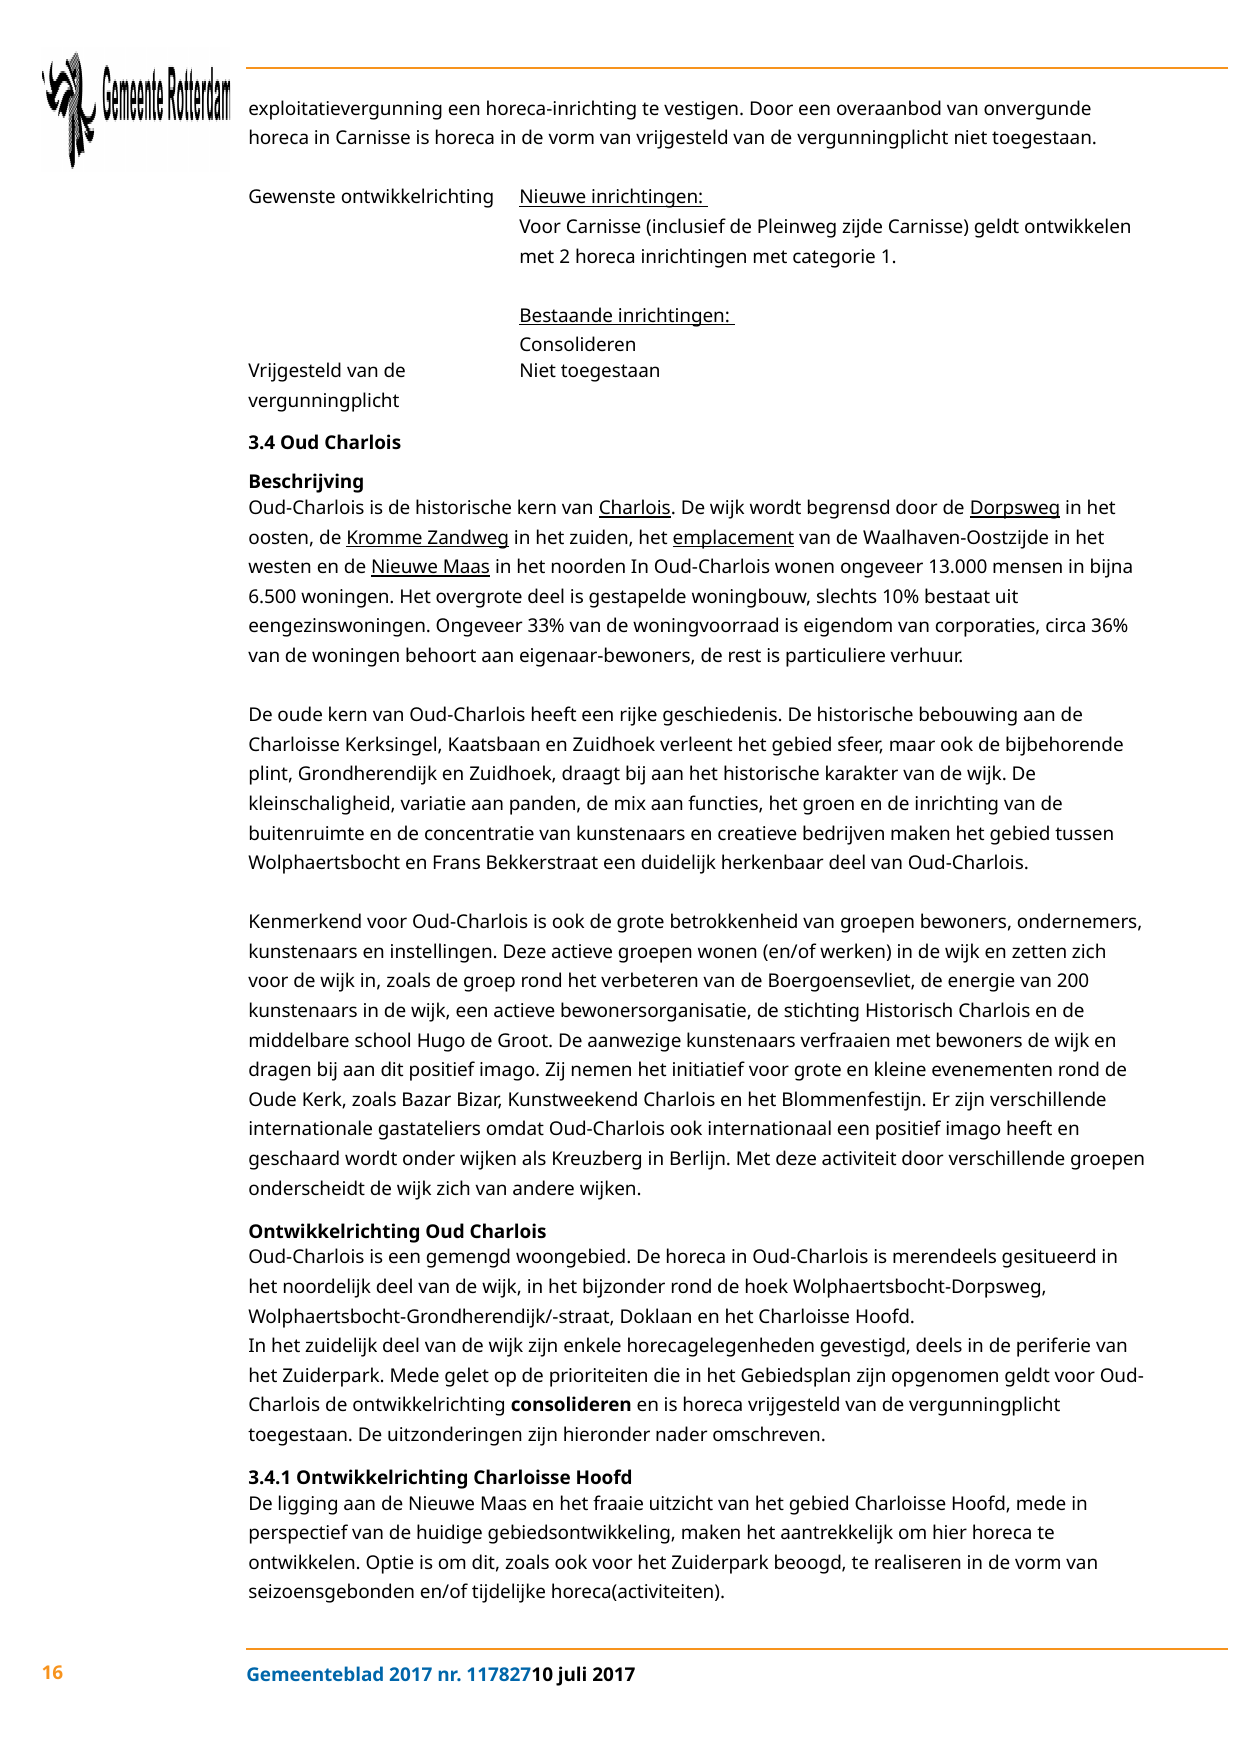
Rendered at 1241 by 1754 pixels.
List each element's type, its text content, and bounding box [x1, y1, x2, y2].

text 3.4 Oud Charlois [248, 429, 1152, 455]
table_cell Vrijgesteld van de vergunningplicht [248, 357, 519, 413]
text In het zuidelijk deel van de wijk zijn enkele horecagelegenheden gevestigd, deels in de periferie van het Zuiderpark. Mede gelet op de prioriteiten die in het Gebiedsplan zijn opgenomen geldt voor Oud-Charlois de ontwikkelrichting consolideren en is horeca vrijgesteld van de vergunningplicht toegestaan. De uitzonderingen zijn hieronder nader omschreven. [248, 1332, 1152, 1447]
text Kenmerkend voor Oud-Charlois is ook de grote betrokkenheid van groepen bewoners, ondernemers, kunstenaars en instellingen. Deze actieve groepen wonen (en/of werken) in de wijk en zetten zich voor de wijk in, zoals de groep rond het verbeteren van de Boergoensevliet, de energie van 200 kunstenaars in de wijk, een actieve bewonersorganisatie, de stichting Historisch Charlois en de middelbare school Hugo de Groot. De aanwezige kunstenaars verfraaien met bewoners de wijk en dragen bij aan dit positief imago. Zij nemen het initiatief voor grote en kleine evenementen rond de Oude Kerk, zoals Bazar Bizar, Kunstweekend Charlois en het Blommenfestijn. Er zijn verschillende internationale gastateliers omdat Oud-Charlois ook internationaal een positief imago heeft en geschaard wordt onder wijken als Kreuzberg in Berlijn. Met deze activiteit door verschillende groepen onderscheidt de wijk zich van andere wijken. [248, 908, 1152, 1201]
text Beschrijving [248, 469, 1152, 494]
table_header Nieuwe inrichtingen: Voor Carnisse (inclusief de Pleinweg zijde Carnisse) geldt ontwikkelen met 2 horeca inrichtingen met categorie 1. Bestaande inrichtingen: Consolideren [519, 184, 1152, 357]
text De oude kern van Oud-Charlois heeft een rijke geschiedenis. De historische bebouwing aan de Charloisse Kerksingel, Kaatsbaan en Zuidhoek verleent het gebied sfeer, maar ook de bijbehorende plint, Grondherendijk en Zuidhoek, draagt bij aan het historische karakter van de wijk. De kleinschaligheid, variatie aan panden, de mix aan functies, het groen en de inrichting van de buitenruimte en de concentratie van kunstenaars en creatieve bedrijven maken het gebied tussen Wolphaertsbocht en Frans Bekkerstraat een duidelijk herkenbaar deel van Oud-Charlois. [248, 701, 1152, 875]
text exploitatievergunning een horeca-inrichting te vestigen. Door een overaanbod van onvergunde horeca in Carnisse is horeca in de vorm van vrijgesteld van de vergunningplicht niet toegestaan. [248, 95, 1152, 150]
text Oud-Charlois is een gemengd woongebied. De horeca in Oud-Charlois is merendeels gesitueerd in het noordelijk deel van de wijk, in het bijzonder rond de hoek Wolphaertsbocht-Dorpsweg, Wolphaertsbocht-Grondherendijk/-straat, Doklaan en het Charloisse Hoofd. [248, 1244, 1152, 1328]
text 3.4.1 Ontwikkelrichting Charloisse Hoofd [248, 1464, 1152, 1490]
table_header Gewenste ontwikkelrichting [248, 184, 519, 357]
text De ligging aan de Nieuwe Maas en het fraaie uitzicht van het gebied Charloisse Hoofd, mede in perspectief van de huidige gebiedsontwikkeling, maken het aantrekkelijk om hier horeca te ontwikkelen. Optie is om dit, zoals ook voor het Zuiderpark beoogd, te realiseren in de vorm van seizoensgebonden en/of tijdelijke horeca(activiteiten). [248, 1490, 1152, 1604]
text Ontwikkelrichting Oud Charlois [248, 1218, 1152, 1244]
table_cell Niet toegestaan [519, 357, 1152, 413]
picture [41, 47, 231, 172]
text Oud-Charlois is de historische kern van Charlois. De wijk wordt begrensd door de Dorpsweg in het oosten, de Kromme Zandweg in het zuiden, het emplacement van de Waalhaven-Oostzijde in het westen en de Nieuwe Maas in het noorden In Oud-Charlois wonen ongeveer 13.000 mensen in bijna 6.500 woningen. Het overgrote deel is gestapelde woningbouw, slechts 10% bestaat uit eengezinswoningen. Ongeveer 33% van de woningvoorraad is eigendom van corporaties, circa 36% van de woningen behoort aan eigenaar-bewoners, de rest is particuliere verhuur. [248, 494, 1152, 668]
